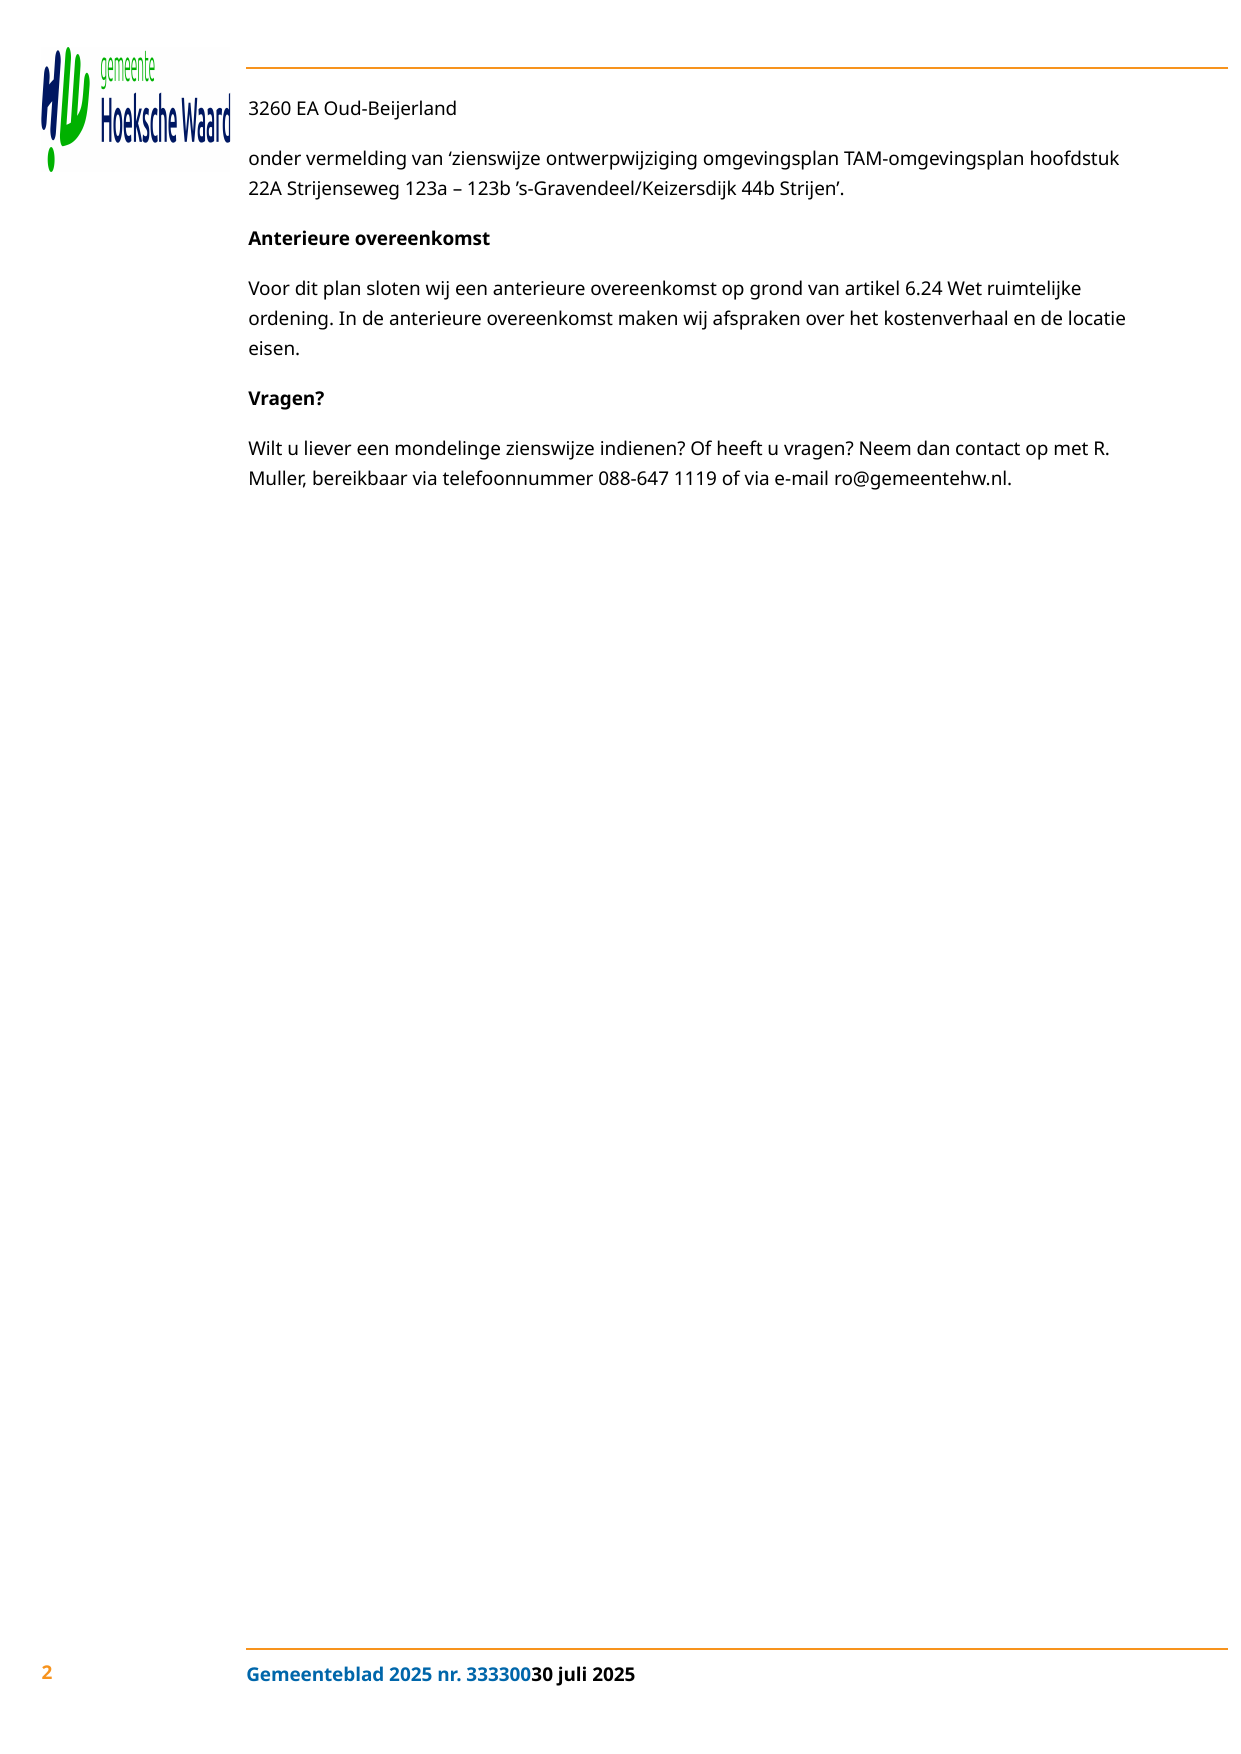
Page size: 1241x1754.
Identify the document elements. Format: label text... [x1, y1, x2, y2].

text Voor dit plan sloten wij een anterieure overeenkomst op grond van artikel 6.24 Wet ruimtelijke ordening. In de anterieure overeenkomst maken wij afspraken over het kostenverhaal en de locatie eisen. [248, 276, 1152, 361]
text Vragen? [248, 385, 1152, 411]
picture [41, 47, 231, 172]
text onder vermelding van ‘zienswijze ontwerpwijziging omgevingsplan TAM-omgevingsplan hoofdstuk 22A Strijenseweg 123a – 123b ’s-Gravendeel/Keizersdijk 44b Strijen’. [248, 145, 1152, 201]
text Wilt u liever een mondelinge zienswijze indienen? Of heeft u vragen? Neem dan contact op met R. Muller, bereikbaar via telefoonnummer 088-647 1119 of via e-mail ro@gemeentehw.nl. [248, 436, 1152, 491]
text 3260 EA Oud-Beijerland [248, 95, 1152, 121]
text Anterieure overeenkomst [248, 225, 1152, 251]
